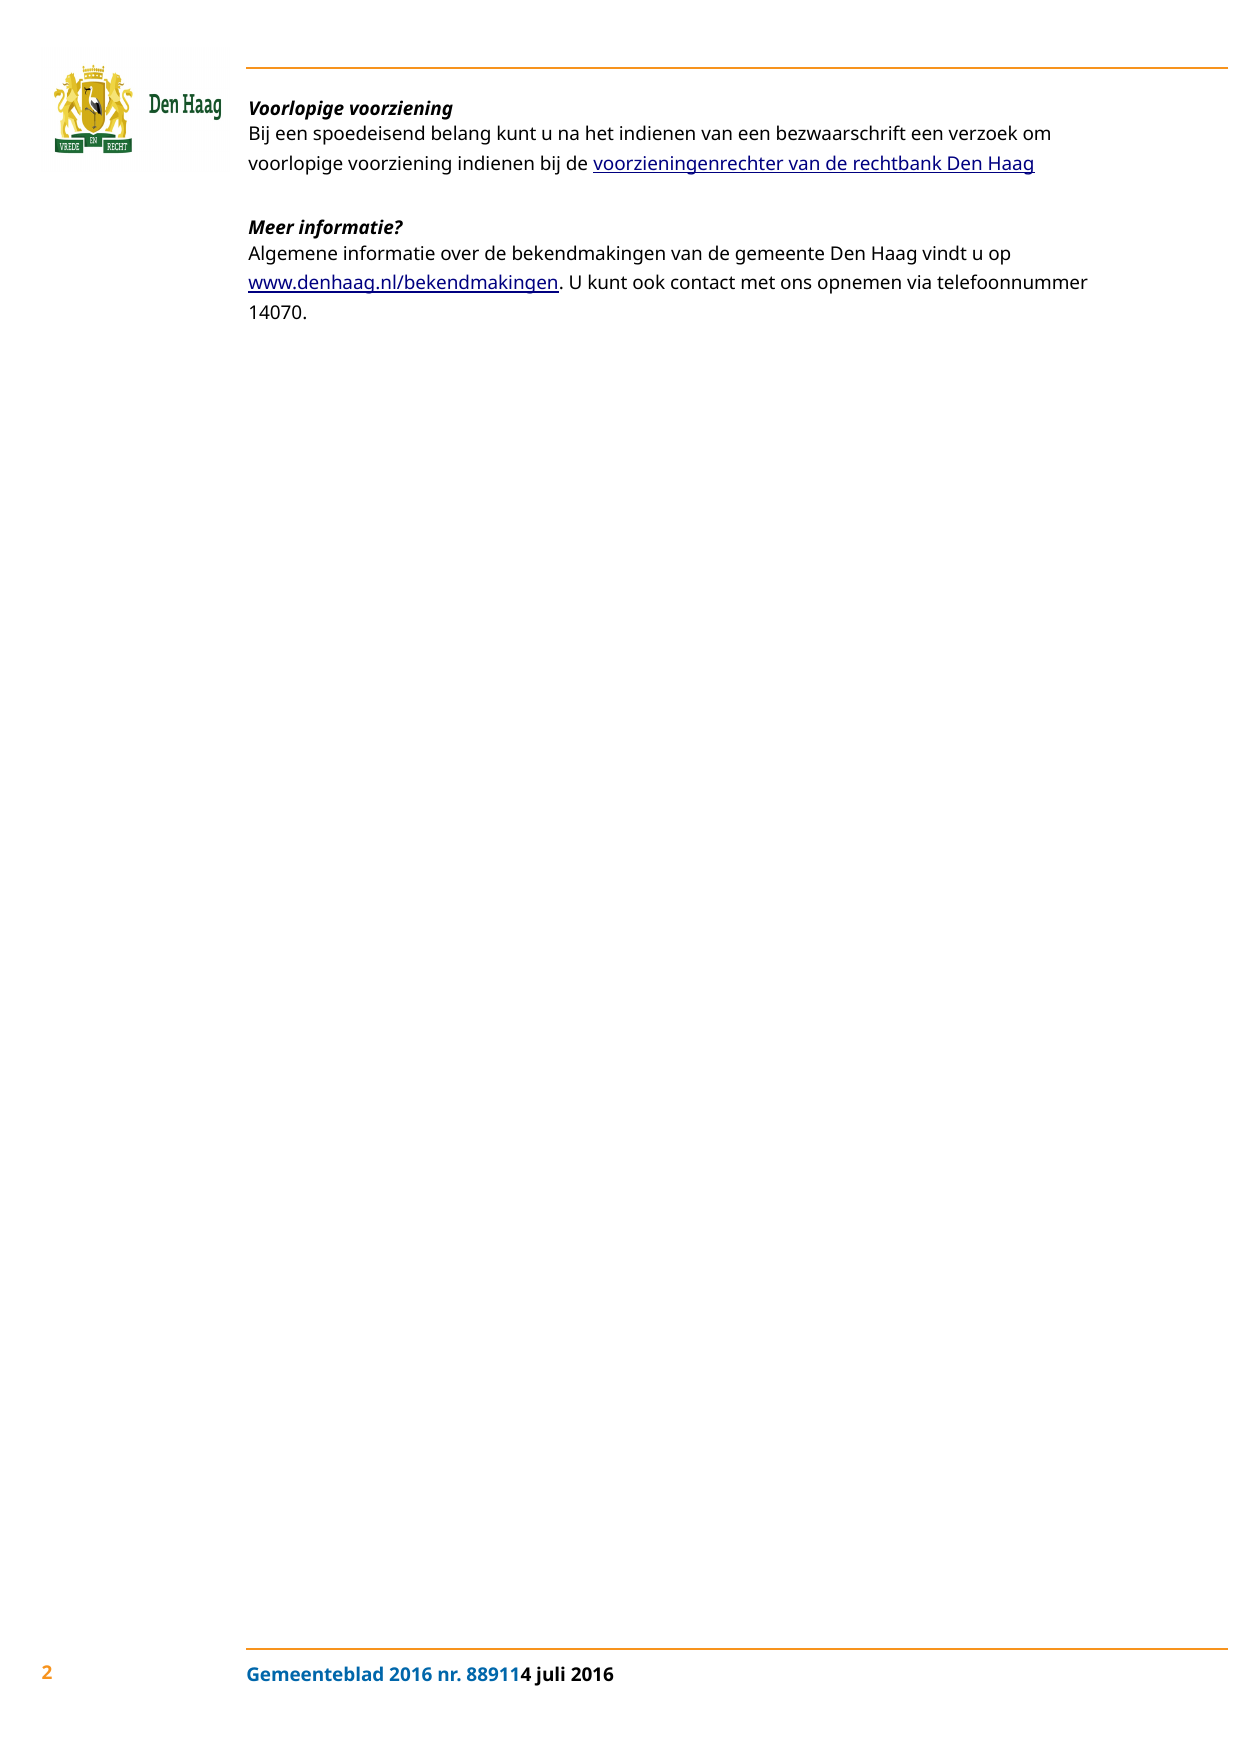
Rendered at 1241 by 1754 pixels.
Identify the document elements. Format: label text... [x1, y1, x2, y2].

text Bij een spoedeisend belang kunt u na het indienen van een bezwaarschrift een verzoek om voorlopige voorziening indienen bij de voorzieningenrechter van de rechtbank Den Haag [248, 121, 1152, 176]
text Meer informatie? [248, 214, 1152, 240]
text Algemene informatie over de bekendmakingen van de gemeente Den Haag vindt u op www.denhaag.nl/bekendmakingen. U kunt ook contact met ons opnemen via telefoonnummer 14070. [248, 240, 1152, 325]
picture [41, 47, 231, 172]
text Voorlopige voorziening [248, 95, 1152, 121]
